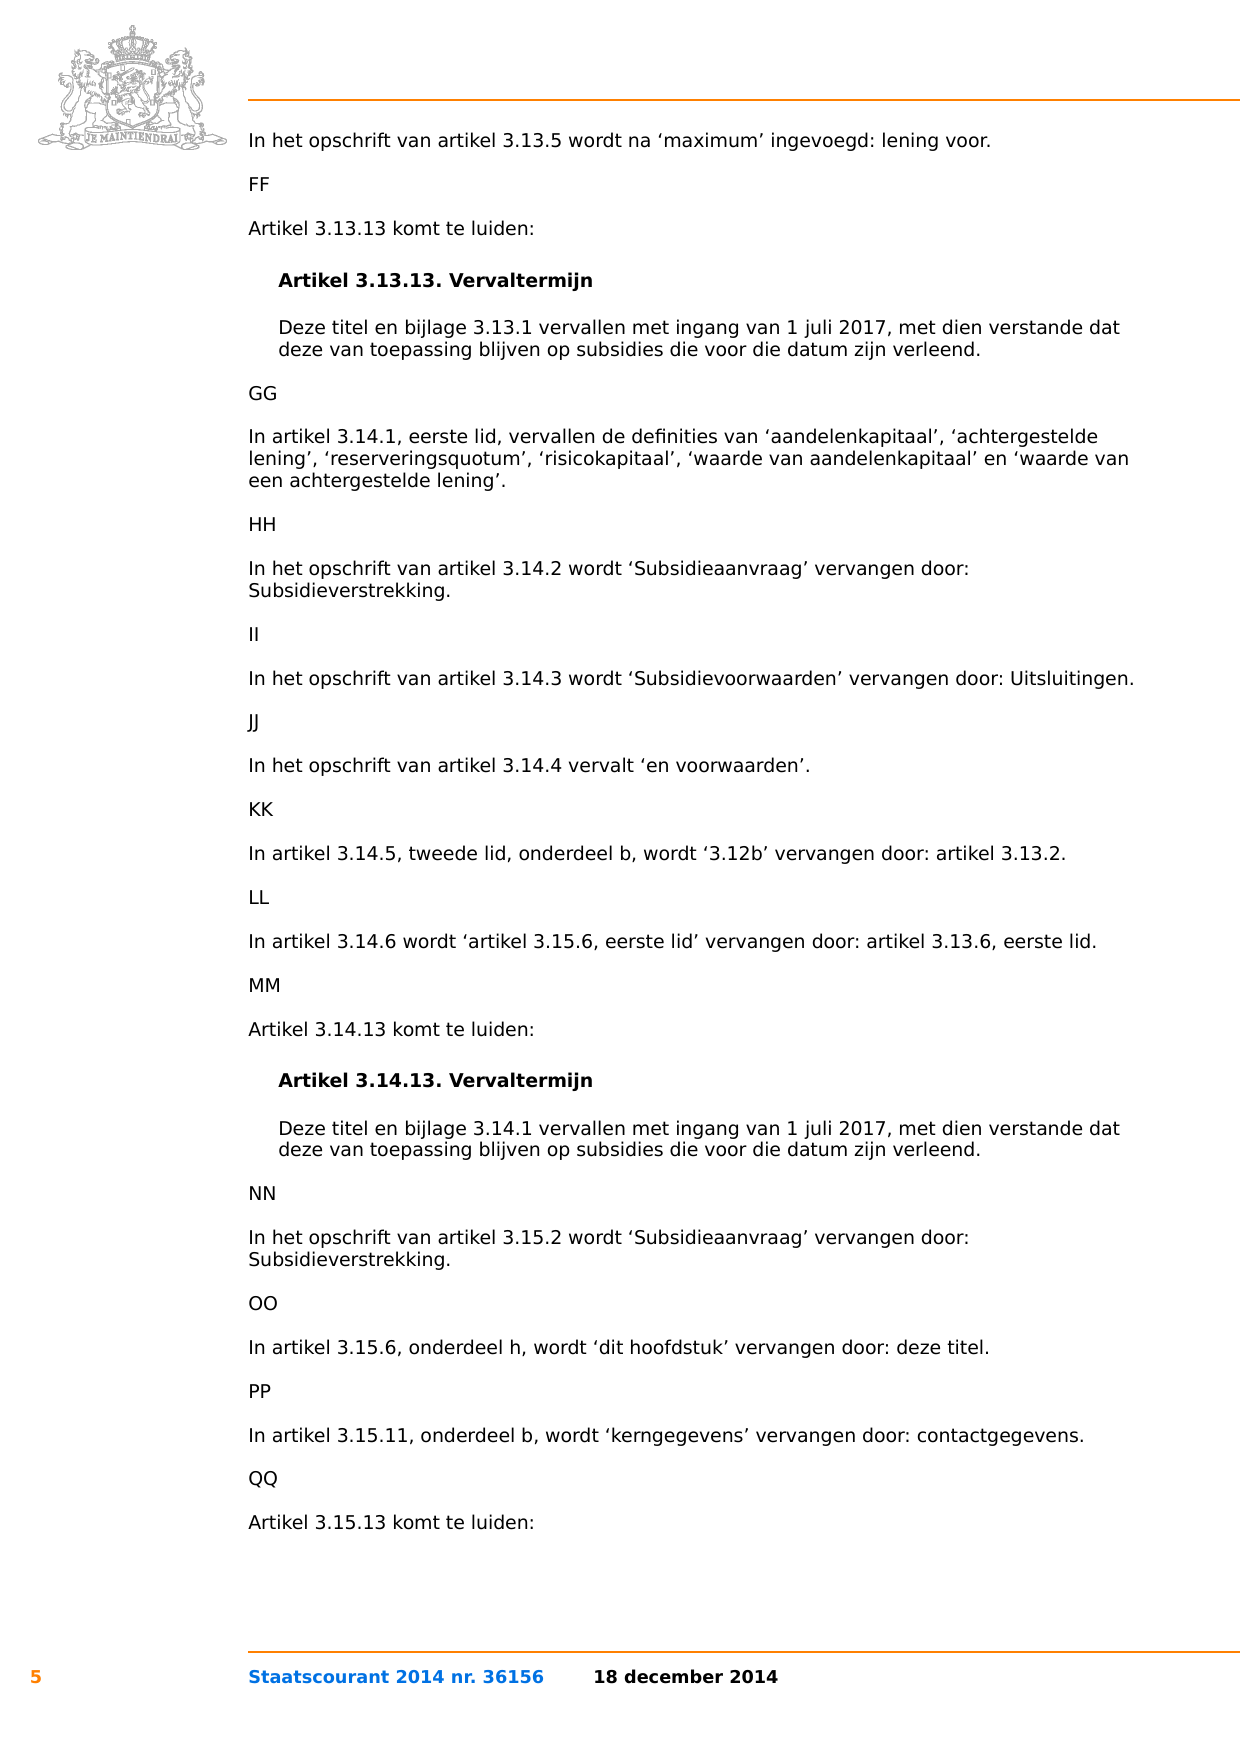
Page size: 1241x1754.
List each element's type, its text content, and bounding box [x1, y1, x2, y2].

subtitle Artikel 3.13.13. Vervaltermijn [278, 269, 1163, 292]
text FF [248, 174, 1163, 196]
text PP [248, 1381, 1163, 1403]
subtitle Artikel 3.14.13. Vervaltermijn [278, 1070, 1163, 1092]
text Deze titel en bijlage 3.13.1 vervallen met ingang van 1 juli 2017, met dien verstande dat deze van toepassing blijven op subsidies die voor die datum zijn verleend. [278, 317, 1163, 361]
text In artikel 3.14.6 wordt ‘artikel 3.15.6, eerste lid’ vervangen door: artikel 3.13.6, eerste lid. [248, 931, 1163, 953]
text In artikel 3.15.6, onderdeel h, wordt ‘dit hoofdstuk’ vervangen door: deze titel. [248, 1337, 1163, 1359]
text In artikel 3.14.1, eerste lid, vervallen de definities van ‘aandelenkapitaal’, ‘achtergestelde lening’, ‘reserveringsquotum’, ‘risicokapitaal’, ‘waarde van aandelenkapitaal’ en ‘waarde van een achtergestelde lening’. [248, 426, 1163, 492]
text In het opschrift van artikel 3.15.2 wordt ‘Subsidieaanvraag’ vervangen door: Subsidieverstrekking. [248, 1227, 1163, 1271]
text Artikel 3.15.13 komt te luiden: [248, 1512, 1163, 1534]
text QQ [248, 1468, 1163, 1490]
text LL [248, 887, 1163, 909]
text HH [248, 514, 1163, 536]
text KK [248, 799, 1163, 821]
text OO [248, 1293, 1163, 1315]
text In het opschrift van artikel 3.14.2 wordt ‘Subsidieaanvraag’ vervangen door: Subsidieverstrekking. [248, 558, 1163, 602]
text Artikel 3.14.13 komt te luiden: [248, 1018, 1163, 1040]
text In artikel 3.15.11, onderdeel b, wordt ‘kerngegevens’ vervangen door: contactgegevens. [248, 1424, 1163, 1446]
picture [38, 25, 227, 150]
text GG [248, 382, 1163, 404]
text II [248, 624, 1163, 646]
text Artikel 3.13.13 komt te luiden: [248, 218, 1163, 239]
text JJ [248, 711, 1163, 733]
text In het opschrift van artikel 3.14.3 wordt ‘Subsidievoorwaarden’ vervangen door: Uitsluitingen. [248, 668, 1163, 689]
text In het opschrift van artikel 3.14.4 vervalt ‘en voorwaarden’. [248, 755, 1163, 777]
text MM [248, 974, 1163, 997]
text NN [248, 1183, 1163, 1205]
text In artikel 3.14.5, tweede lid, onderdeel b, wordt ‘3.12b’ vervangen door: artikel 3.13.2. [248, 843, 1163, 865]
text In het opschrift van artikel 3.13.5 wordt na ‘maximum’ ingevoegd: lening voor. [248, 130, 1163, 152]
text Deze titel en bijlage 3.14.1 vervallen met ingang van 1 juli 2017, met dien verstande dat deze van toepassing blijven op subsidies die voor die datum zijn verleend. [278, 1117, 1163, 1161]
